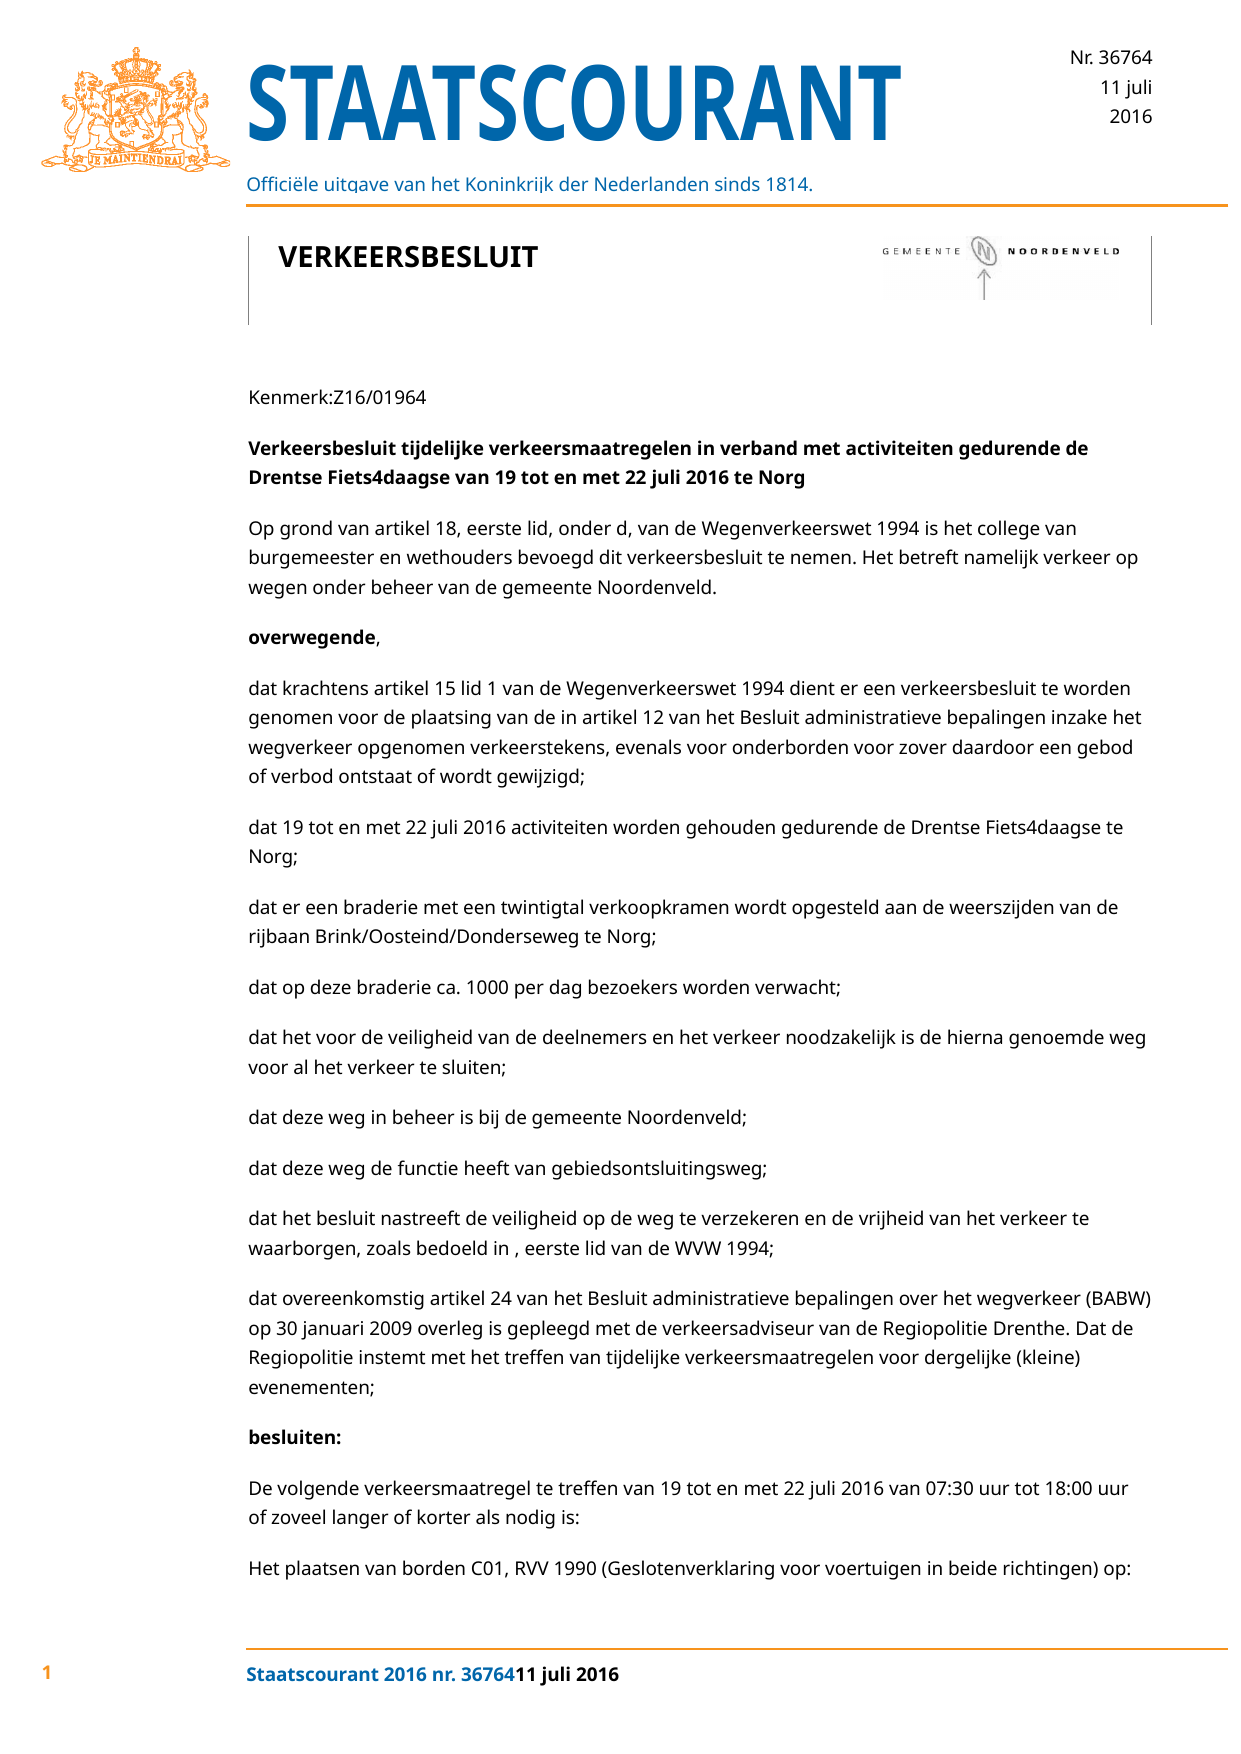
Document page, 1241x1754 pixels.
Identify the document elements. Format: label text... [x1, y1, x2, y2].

text dat het besluit nastreeft de veiligheid op de weg te verzekeren en de vrijheid van het verkeer te waarborgen, zoals bedoeld in , eerste lid van de WVW 1994; [248, 1205, 1152, 1260]
table_header VERKEERSBESLUIT [249, 236, 850, 325]
text dat op deze braderie ca. 1000 per dag bezoekers worden verwacht; [248, 974, 1152, 999]
text besluiten: [248, 1424, 1152, 1450]
text dat 19 tot en met 22 juli 2016 activiteiten worden gehouden gedurende de Drentse Fiets4daagse te Norg; [248, 814, 1152, 869]
text dat het voor de veiligheid van de deelnemers en het verkeer noodzakelijk is de hierna genoemde weg voor al het verkeer te sluiten; [248, 1024, 1152, 1079]
text overwegende, [248, 624, 1152, 650]
table_header [850, 300, 1151, 325]
text Het plaatsen van borden C01, RVV 1990 (Geslotenverklaring voor voertuigen in beide richtingen) op: [248, 1555, 1152, 1580]
text Verkeersbesluit tijdelijke verkeersmaatregelen in verband met activiteiten gedurende de Drentse Fiets4daagse van 19 tot en met 22 juli 2016 te Norg [248, 435, 1152, 490]
text dat deze weg de functie heeft van gebiedsontsluitingsweg; [248, 1155, 1152, 1180]
picture [882, 236, 1119, 300]
text Op grond van artikel 18, eerste lid, onder d, van de Wegenverkeerswet 1994 is het college van burgemeester en wethouders bevoegd dit verkeersbesluit te nemen. Het betreft namelijk verkeer op wegen onder beheer van de gemeente Noordenveld. [248, 515, 1152, 599]
text dat er een braderie met een twintigtal verkoopkramen wordt opgesteld aan de weerszijden van de rijbaan Brink/Oosteind/Donderseweg te Norg; [248, 894, 1152, 949]
text dat krachtens artikel 15 lid 1 van de Wegenverkeerswet 1994 dient er een verkeersbesluit te worden genomen voor de plaatsing van de in artikel 12 van het Besluit administratieve bepalingen inzake het wegverkeer opgenomen verkeerstekens, evenals voor onderborden voor zover daardoor een gebod of verbod ontstaat of wordt gewijzigd; [248, 675, 1152, 789]
text De volgende verkeersmaatregel te treffen van 19 tot en met 22 juli 2016 van 07:30 uur tot 18:00 uur of zoveel langer of korter als nodig is: [248, 1475, 1152, 1530]
table_header [850, 236, 882, 299]
table_header [1119, 236, 1151, 299]
text dat deze weg in beheer is bij de gemeente Noordenveld; [248, 1104, 1152, 1130]
picture [41, 47, 231, 172]
text Kenmerk:Z16/01964 [248, 384, 1152, 410]
text dat overeenkomstig artikel 24 van het Besluit administratieve bepalingen over het wegverkeer (BABW) op 30 januari 2009 overleg is gepleegd met de verkeersadviseur van de Regiopolitie Drenthe. Dat de Regiopolitie instemt met het treffen van tijdelijke verkeersmaatregelen voor dergelijke (kleine) evenementen; [248, 1285, 1152, 1399]
